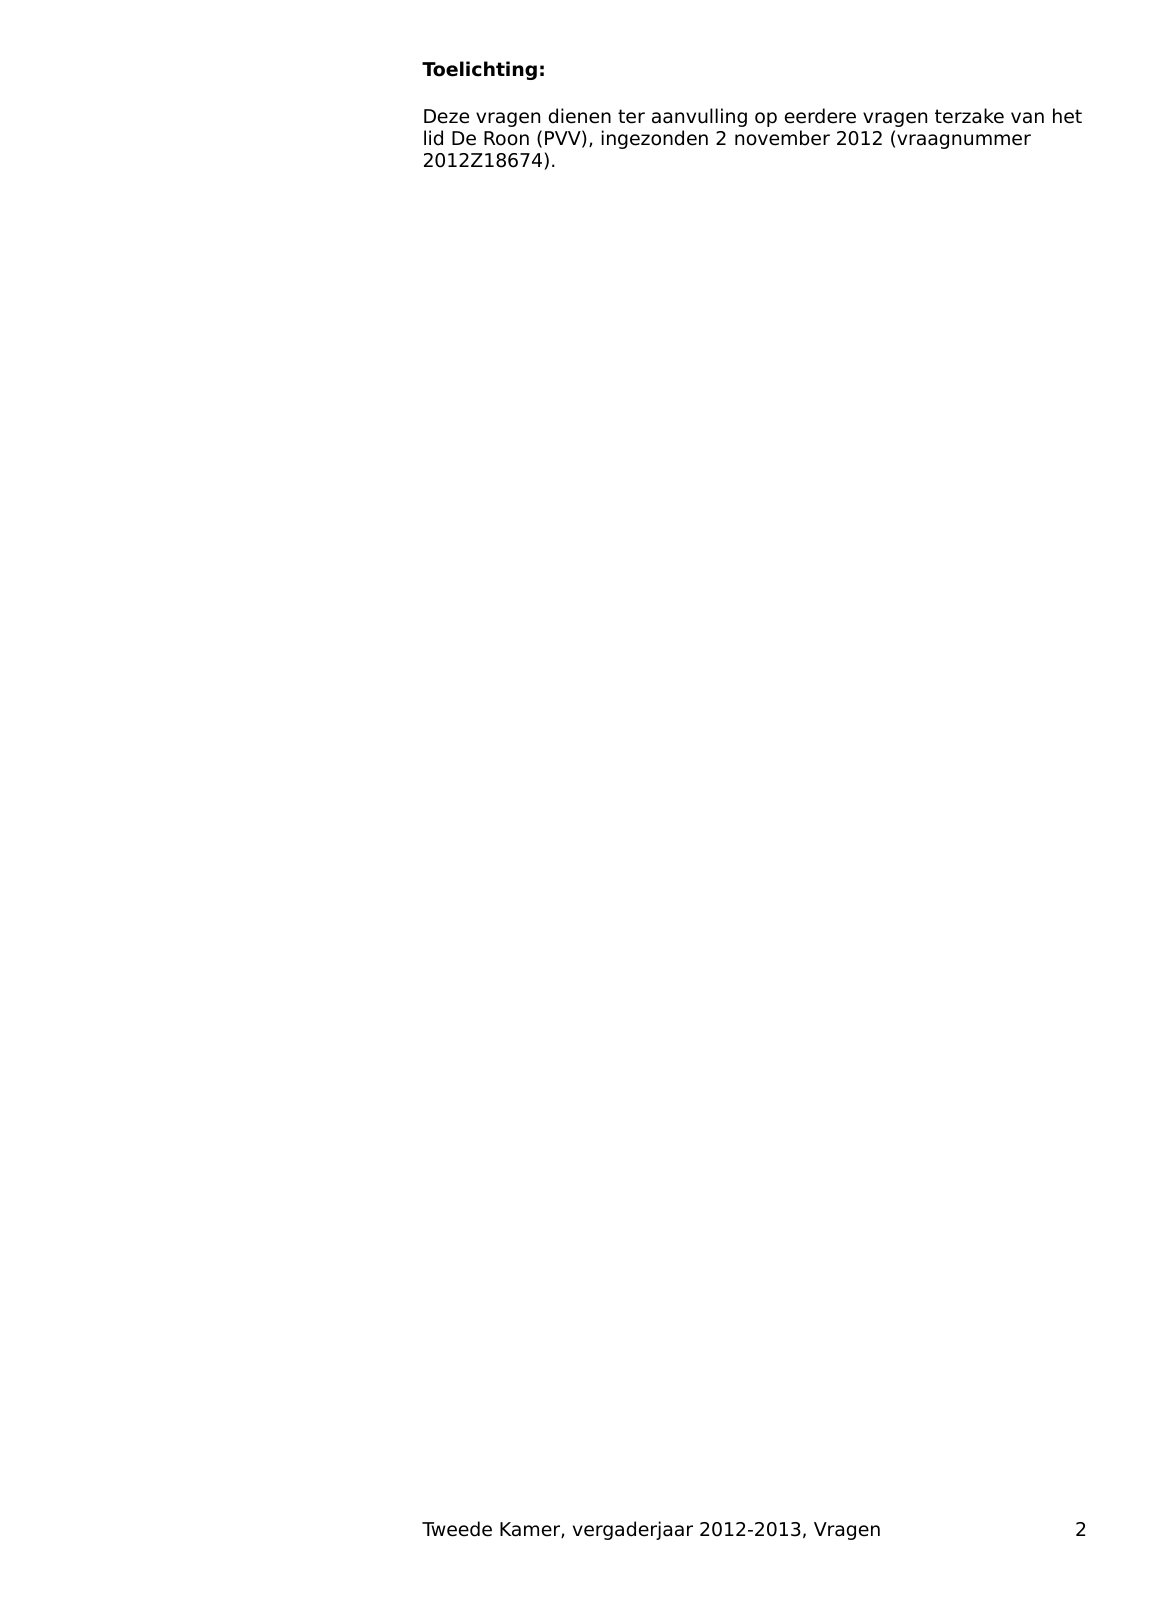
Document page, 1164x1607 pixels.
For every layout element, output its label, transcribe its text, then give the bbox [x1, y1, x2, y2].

text Deze vragen dienen ter aanvulling op eerdere vragen terzake van het lid De Roon (PVV), ingezonden 2 november 2012 (vraagnummer 2012Z18674). [422, 106, 1087, 172]
subtitle Toelichting: [422, 59, 1087, 81]
